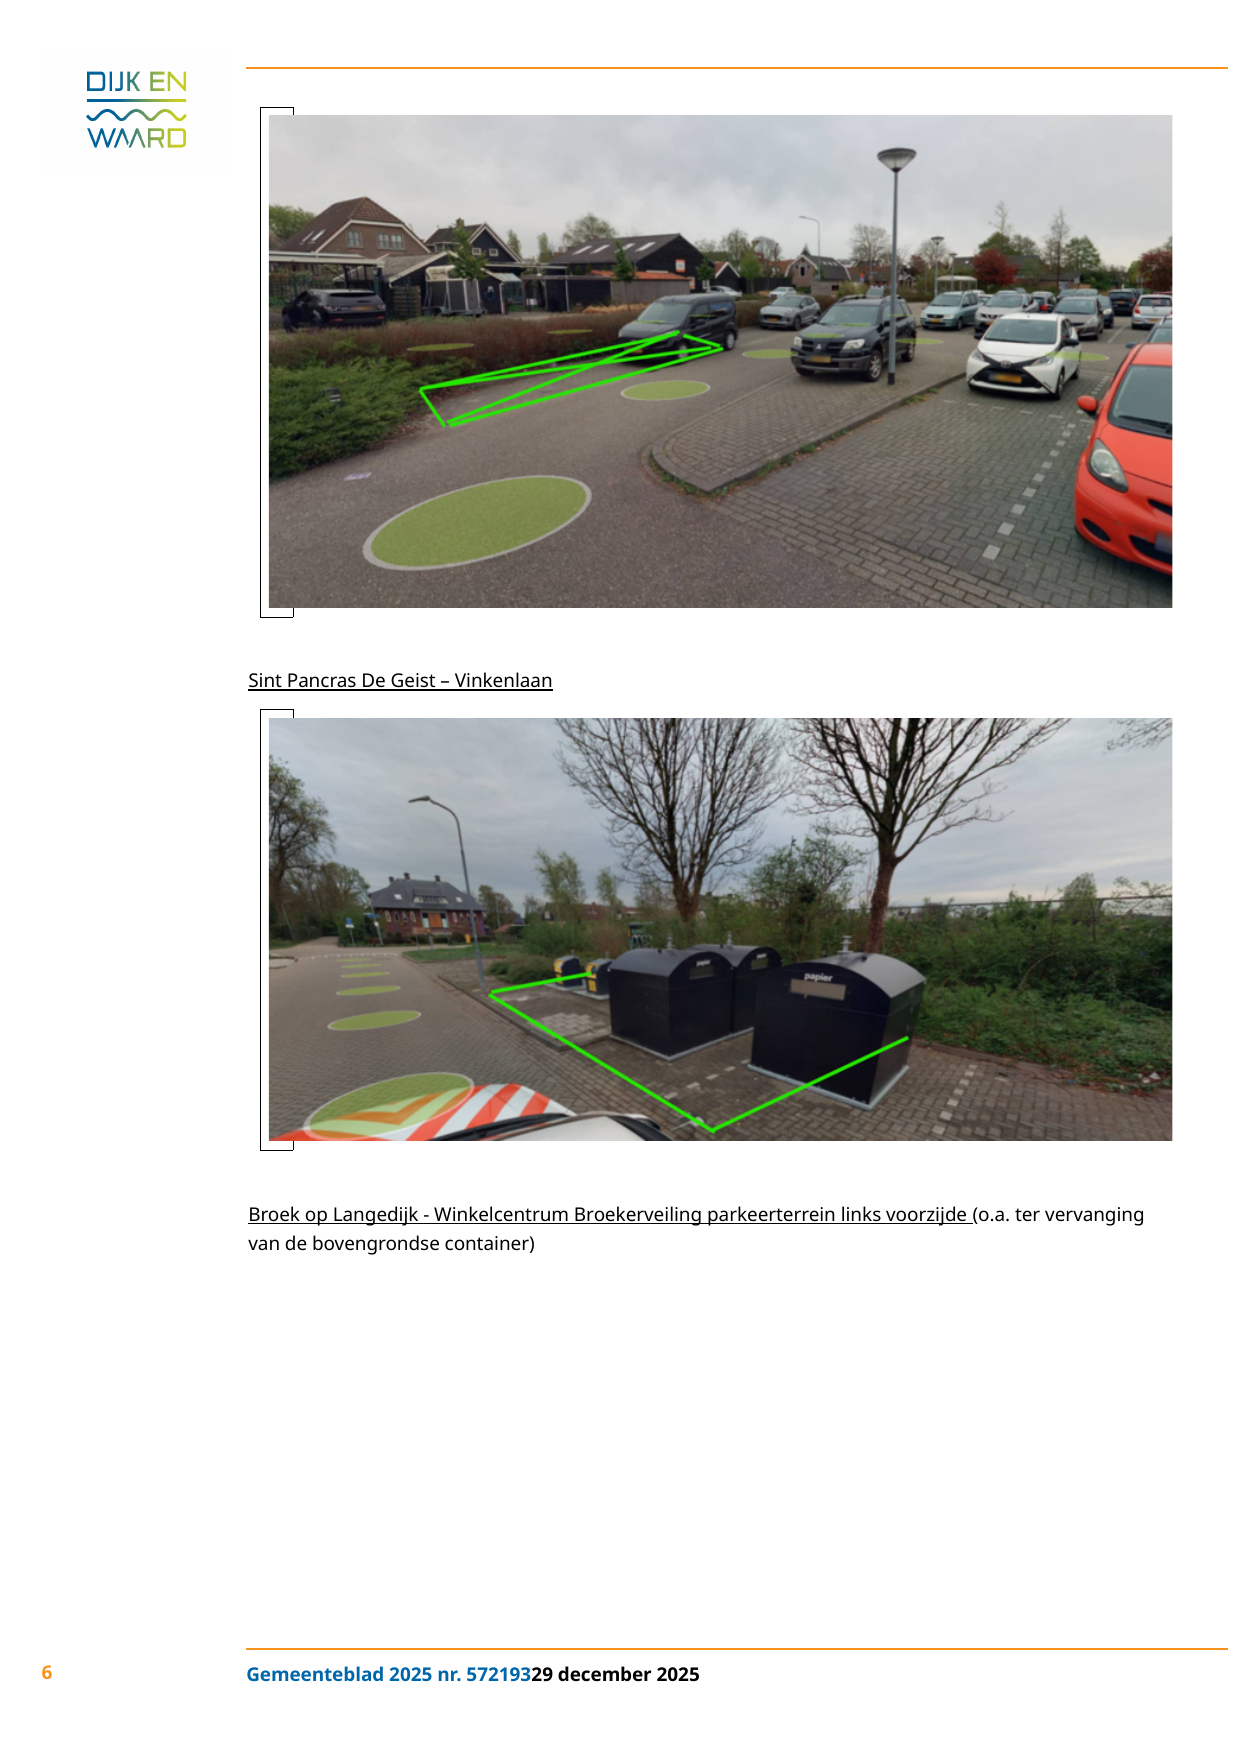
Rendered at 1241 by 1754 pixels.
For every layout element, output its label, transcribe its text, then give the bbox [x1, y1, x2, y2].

text Sint Pancras De Geist – Vinkenlaan [248, 668, 1152, 693]
text Broek op Langedijk - Winkelcentrum Broekerveiling parkeerterrein links voorzijde (o.a. ter vervanging van de bovengrondse container) [248, 1201, 1152, 1256]
picture [268, 115, 1173, 608]
picture [268, 718, 1173, 1141]
picture [41, 47, 231, 172]
